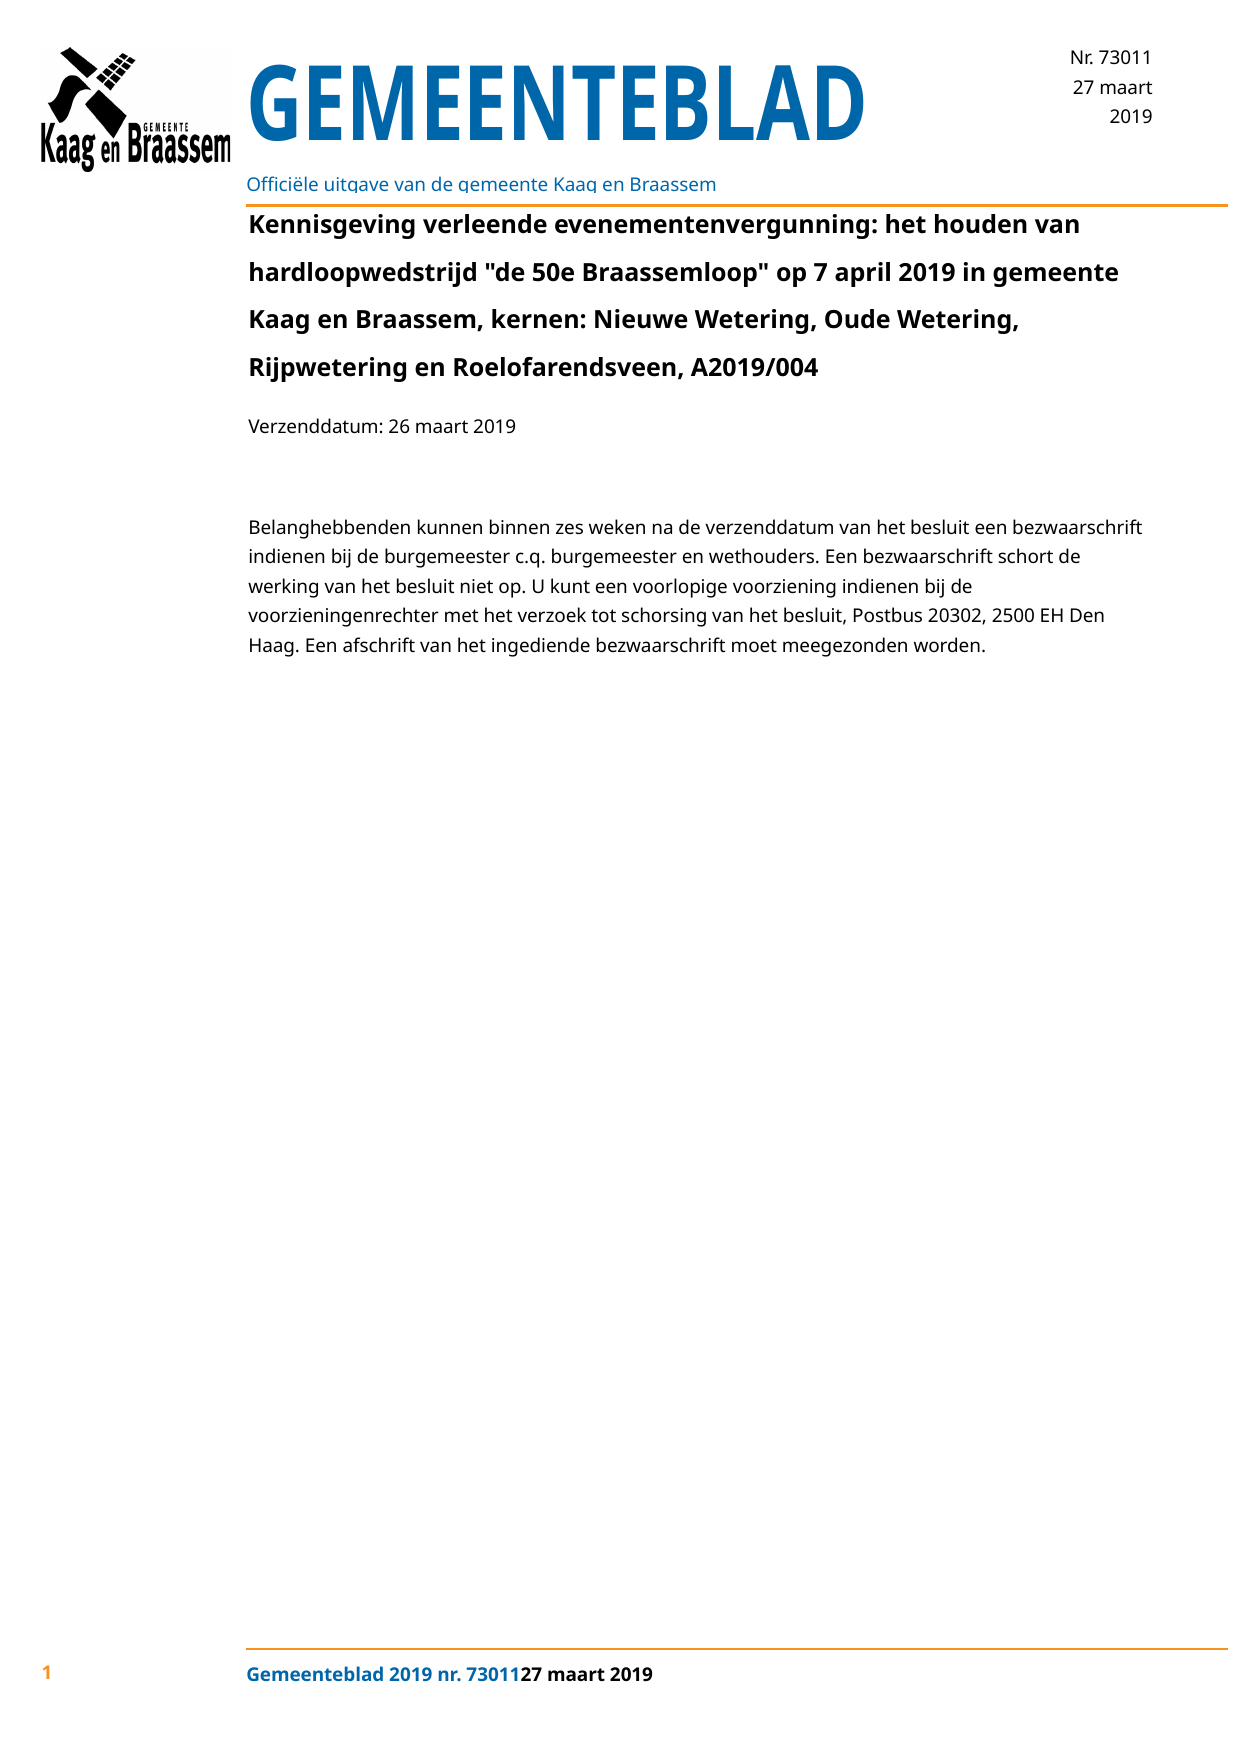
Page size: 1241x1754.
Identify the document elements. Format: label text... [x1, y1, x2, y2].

text Kennisgeving verleende evenementenvergunning: het houden van hardloopwedstrijd "de 50e Braassemloop" op 7 april 2019 in gemeente Kaag en Braassem, kernen: Nieuwe Wetering, Oude Wetering, Rijpwetering en Roelofarendsveen, A2019/004 [248, 207, 1152, 384]
text Verzenddatum: 26 maart 2019 [248, 413, 1152, 439]
text Belanghebbenden kunnen binnen zes weken na de verzenddatum van het besluit een bezwaarschrift indienen bij de burgemeester c.q. burgemeester en wethouders. Een bezwaarschrift schort de werking van het besluit niet op. U kunt een voorlopige voorziening indienen bij de voorzieningenrechter met het verzoek tot schorsing van het besluit, Postbus 20302, 2500 EH Den Haag. Een afschrift van het ingediende bezwaarschrift moet meegezonden worden. [248, 514, 1152, 658]
picture [41, 47, 231, 172]
